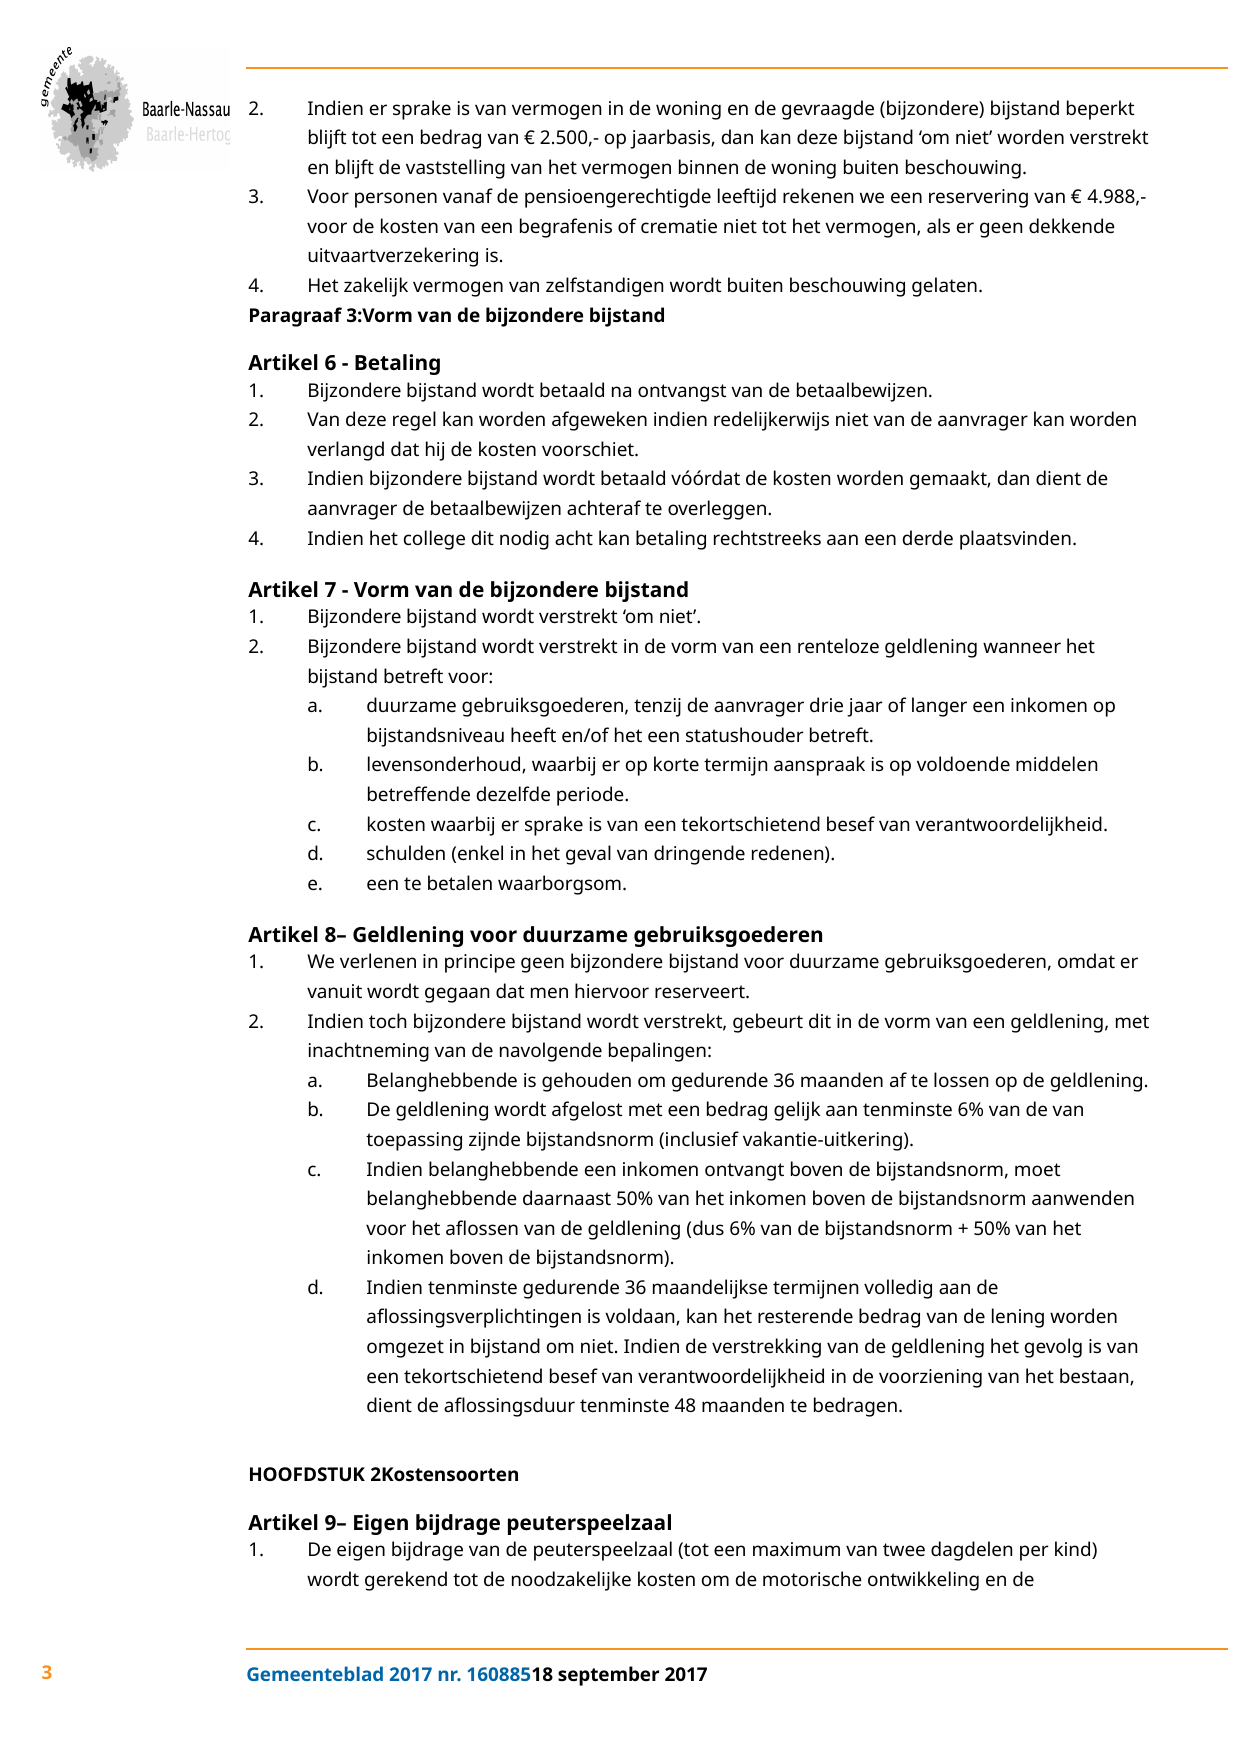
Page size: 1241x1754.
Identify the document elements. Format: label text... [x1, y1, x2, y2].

list Van deze regel kan worden afgeweken indien redelijkerwijs niet van de aanvrager kan worden verlangd dat hij de kosten voorschiet. [248, 406, 1152, 462]
text Artikel 6 - Betaling [248, 348, 1152, 377]
list een te betalen waarborgsom. [307, 870, 1152, 896]
list duurzame gebruiksgoederen, tenzij de aanvrager drie jaar of langer een inkomen op bijstandsniveau heeft en/of het een statushouder betreft. [307, 692, 1152, 748]
list Voor personen vanaf de pensioengerechtigde leeftijd rekenen we een reservering van € 4.988,- voor de kosten van een begrafenis of crematie niet tot het vermogen, als er geen dekkende uitvaartverzekering is. [248, 183, 1152, 268]
text Artikel 7 - Vorm van de bijzondere bijstand [248, 575, 1152, 604]
list Indien toch bijzondere bijstand wordt verstrekt, gebeurt dit in de vorm van een geldlening, met inachtneming van de navolgende bepalingen: [248, 1008, 1152, 1063]
list Bijzondere bijstand wordt betaald na ontvangst van de betaalbewijzen. [248, 377, 1152, 403]
list Bijzondere bijstand wordt verstrekt ‘om niet’. [248, 604, 1152, 629]
text HOOFDSTUK 2Kostensoorten [248, 1459, 1152, 1487]
list De eigen bijdrage van de peuterspeelzaal (tot een maximum van twee dagdelen per kind) wordt gerekend tot de noodzakelijke kosten om de motorische ontwikkeling en de [248, 1537, 1152, 1592]
list Het zakelijk vermogen van zelfstandigen wordt buiten beschouwing gelaten. [248, 272, 1152, 298]
list Indien bijzondere bijstand wordt betaald vóórdat de kosten worden gemaakt, dan dient de aanvrager de betaalbewijzen achteraf te overleggen. [248, 466, 1152, 521]
text Artikel 9– Eigen bijdrage peuterspeelzaal [248, 1508, 1152, 1537]
list Belanghebbende is gehouden om gedurende 36 maanden af te lossen op de geldlening. [307, 1067, 1152, 1093]
list Indien tenminste gedurende 36 maandelijkse termijnen volledig aan de aflossingsverplichtingen is voldaan, kan het resterende bedrag van de lening worden omgezet in bijstand om niet. Indien de verstrekking van de geldlening het gevolg is van een tekortschietend besef van verantwoordelijkheid in de voorziening van het bestaan, dient de aflossingsduur tenminste 48 maanden te bedragen. [307, 1274, 1152, 1418]
list kosten waarbij er sprake is van een tekortschietend besef van verantwoordelijkheid. [307, 811, 1152, 836]
list Indien het college dit nodig acht kan betaling rechtstreeks aan een derde plaatsvinden. [248, 525, 1152, 551]
list Bijzondere bijstand wordt verstrekt in de vorm van een renteloze geldlening wanneer het bijstand betreft voor: [248, 633, 1152, 688]
list We verlenen in principe geen bijzondere bijstand voor duurzame gebruiksgoederen, omdat er vanuit wordt gegaan dat men hiervoor reserveert. [248, 949, 1152, 1004]
list schulden (enkel in het geval van dringende redenen). [307, 840, 1152, 866]
list Indien belanghebbende een inkomen ontvangt boven de bijstandsnorm, moet belanghebbende daarnaast 50% van het inkomen boven de bijstandsnorm aanwenden voor het aflossen van de geldlening (dus 6% van de bijstandsnorm + 50% van het inkomen boven de bijstandsnorm). [307, 1156, 1152, 1270]
list De geldlening wordt afgelost met een bedrag gelijk aan tenminste 6% van de van toepassing zijnde bijstandsnorm (inclusief vakantie-uitkering). [307, 1097, 1152, 1152]
text Paragraaf 3:Vorm van de bijzondere bijstand [248, 302, 1152, 328]
list levensonderhoud, waarbij er op korte termijn aanspraak is op voldoende middelen betreffende dezelfde periode. [307, 752, 1152, 807]
text Artikel 8– Geldlening voor duurzame gebruiksgoederen [248, 920, 1152, 949]
picture [41, 47, 231, 172]
list Indien er sprake is van vermogen in de woning en de gevraagde (bijzondere) bijstand beperkt blijft tot een bedrag van € 2.500,- op jaarbasis, dan kan deze bijstand ‘om niet’ worden verstrekt en blijft de vaststelling van het vermogen binnen de woning buiten beschouwing. [248, 95, 1152, 180]
